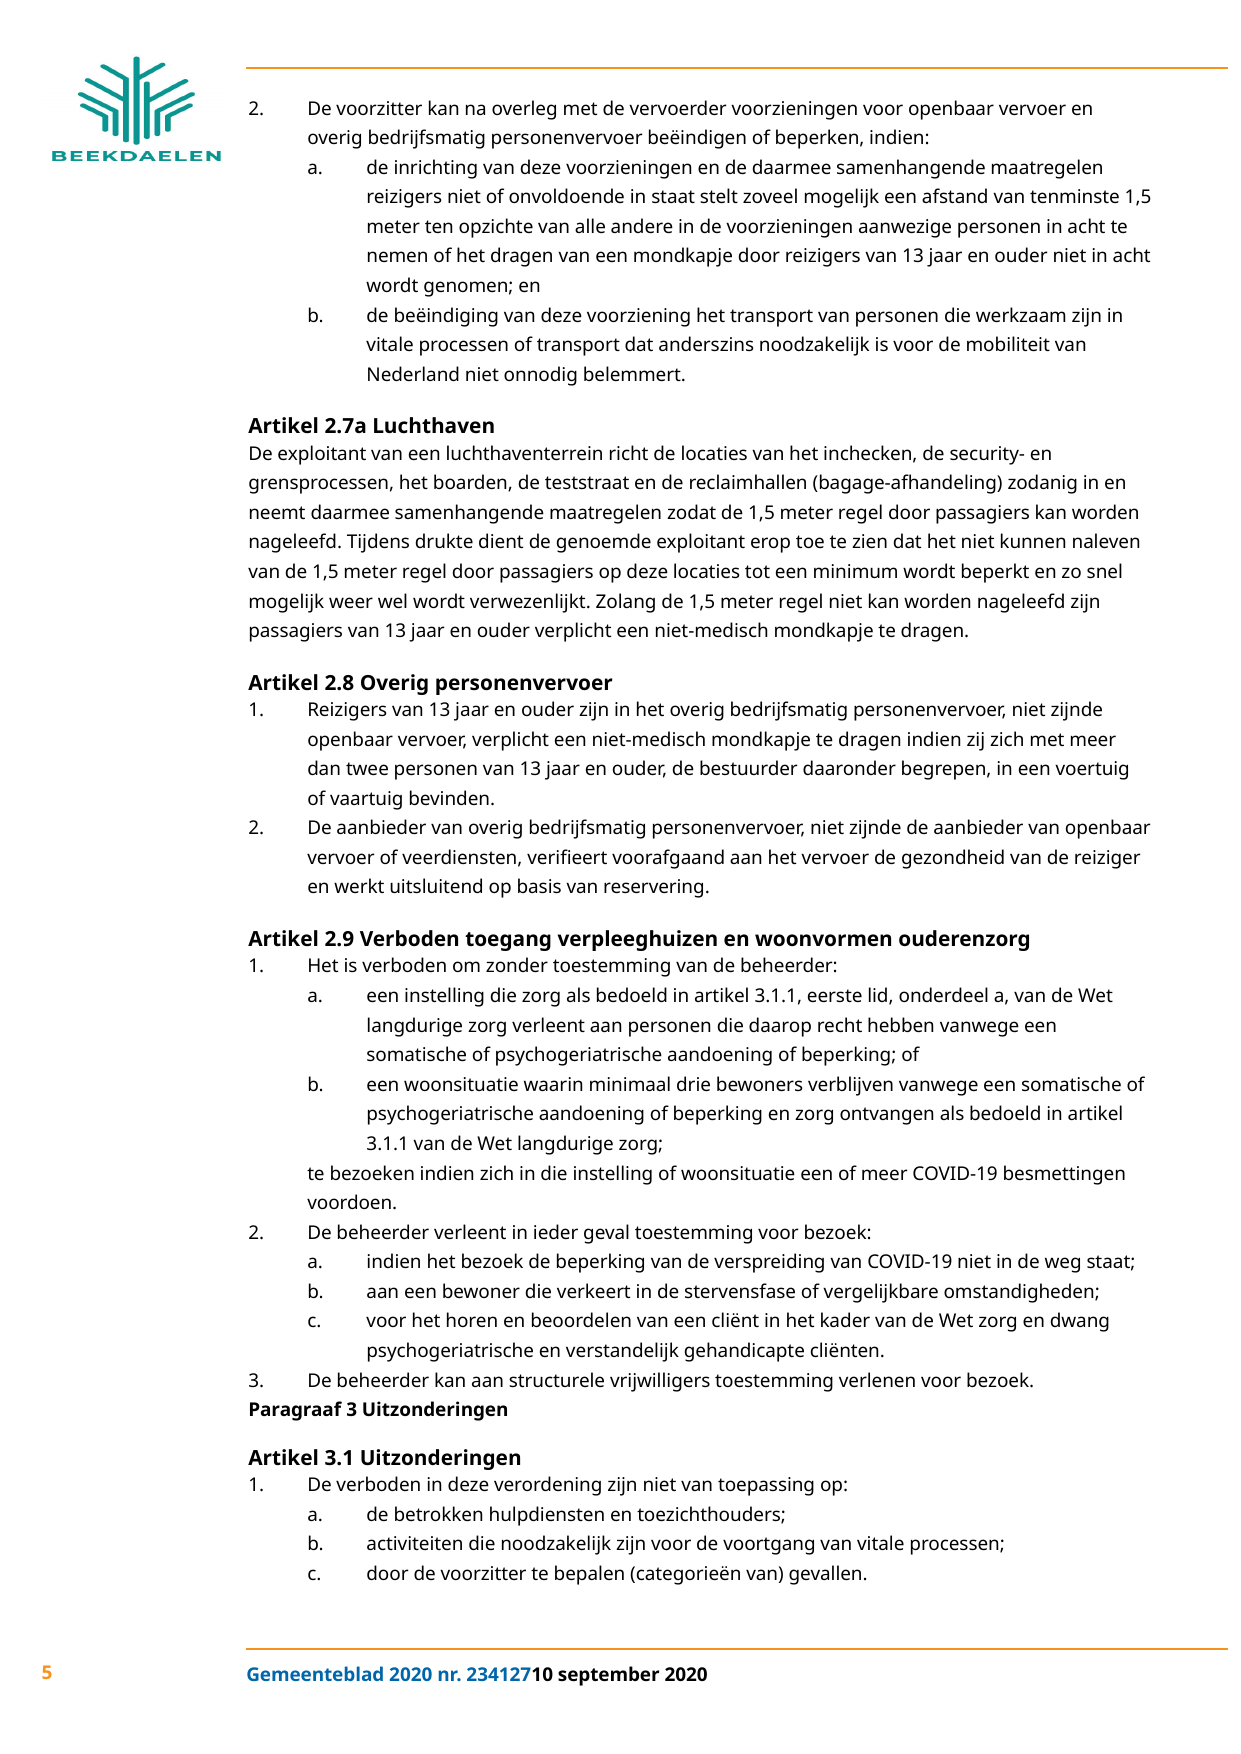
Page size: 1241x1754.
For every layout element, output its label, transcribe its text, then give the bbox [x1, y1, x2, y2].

text Artikel 2.7a Luchthaven [248, 411, 1152, 440]
list activiteiten die noodzakelijk zijn voor de voortgang van vitale processen; [307, 1531, 1152, 1556]
text Artikel 3.1 Uitzonderingen [248, 1443, 1152, 1471]
list de beëindiging van deze voorziening het transport van personen die werkzaam zijn in vitale processen of transport dat anderszins noodzakelijk is voor de mobiliteit van Nederland niet onnodig belemmert. [307, 302, 1152, 387]
list een instelling die zorg als bedoeld in artikel 3.1.1, eerste lid, onderdeel a, van de Wet langdurige zorg verleent aan personen die daarop recht hebben vanwege een somatische of psychogeriatrische aandoening of beperking; of [307, 982, 1152, 1067]
text De exploitant van een luchthaventerrein richt de locaties van het inchecken, de security- en grensprocessen, het boarden, de teststraat en de reclaimhallen (bagage-afhandeling) zodanig in en neemt daarmee samenhangende maatregelen zodat de 1,5 meter regel door passagiers kan worden nageleefd. Tijdens drukte dient de genoemde exploitant erop toe te zien dat het niet kunnen naleven van de 1,5 meter regel door passagiers op deze locaties tot een minimum wordt beperkt en zo snel mogelijk weer wel wordt verwezenlijkt. Zolang de 1,5 meter regel niet kan worden nageleefd zijn passagiers van 13 jaar en ouder verplicht een niet-medisch mondkapje te dragen. [248, 440, 1152, 643]
text Paragraaf 3 Uitzonderingen [248, 1396, 1152, 1422]
list voor het horen en beoordelen van een cliënt in het kader van de Wet zorg en dwang psychogeriatrische en verstandelijk gehandicapte cliënten. [307, 1308, 1152, 1363]
list De aanbieder van overig bedrijfsmatig personenvervoer, niet zijnde de aanbieder van openbaar vervoer of veerdiensten, verifieert voorafgaand aan het vervoer de gezondheid van de reiziger en werkt uitsluitend op basis van reservering. [248, 814, 1152, 899]
list een woonsituatie waarin minimaal drie bewoners verblijven vanwege een somatische of psychogeriatrische aandoening of beperking en zorg ontvangen als bedoeld in artikel 3.1.1 van de Wet langdurige zorg; [307, 1071, 1152, 1156]
list indien het bezoek de beperking van de verspreiding van COVID-19 niet in de weg staat; [307, 1248, 1152, 1274]
list De voorzitter kan na overleg met de vervoerder voorzieningen voor openbaar vervoer en overig bedrijfsmatig personenvervoer beëindigen of beperken, indien: [248, 95, 1152, 150]
list Reizigers van 13 jaar en ouder zijn in het overig bedrijfsmatig personenvervoer, niet zijnde openbaar vervoer, verplicht een niet-medisch mondkapje te dragen indien zij zich met meer dan twee personen van 13 jaar en ouder, de bestuurder daaronder begrepen, in een voertuig of vaartuig bevinden. [248, 696, 1152, 811]
list De beheerder kan aan structurele vrijwilligers toestemming verlenen voor bezoek. [248, 1367, 1152, 1392]
picture [41, 47, 231, 172]
list Het is verboden om zonder toestemming van de beheerder: [248, 953, 1152, 978]
list door de voorzitter te bepalen (categorieën van) gevallen. [307, 1560, 1152, 1586]
list De beheerder verleent in ieder geval toestemming voor bezoek: [248, 1219, 1152, 1244]
list aan een bewoner die verkeert in de stervensfase of vergelijkbare omstandigheden; [307, 1278, 1152, 1304]
list te bezoeken indien zich in die instelling of woonsituatie een of meer COVID-19 besmettingen voordoen. [248, 1160, 1152, 1215]
text Artikel 2.9 Verboden toegang verpleeghuizen en woonvormen ouderenzorg [248, 924, 1152, 953]
list de inrichting van deze voorzieningen en de daarmee samenhangende maatregelen reizigers niet of onvoldoende in staat stelt zoveel mogelijk een afstand van tenminste 1,5 meter ten opzichte van alle andere in de voorzieningen aanwezige personen in acht te nemen of het dragen van een mondkapje door reizigers van 13 jaar en ouder niet in acht wordt genomen; en [307, 154, 1152, 298]
text Artikel 2.8 Overig personenvervoer [248, 668, 1152, 696]
list De verboden in deze verordening zijn niet van toepassing op: [248, 1471, 1152, 1497]
list de betrokken hulpdiensten en toezichthouders; [307, 1501, 1152, 1527]
